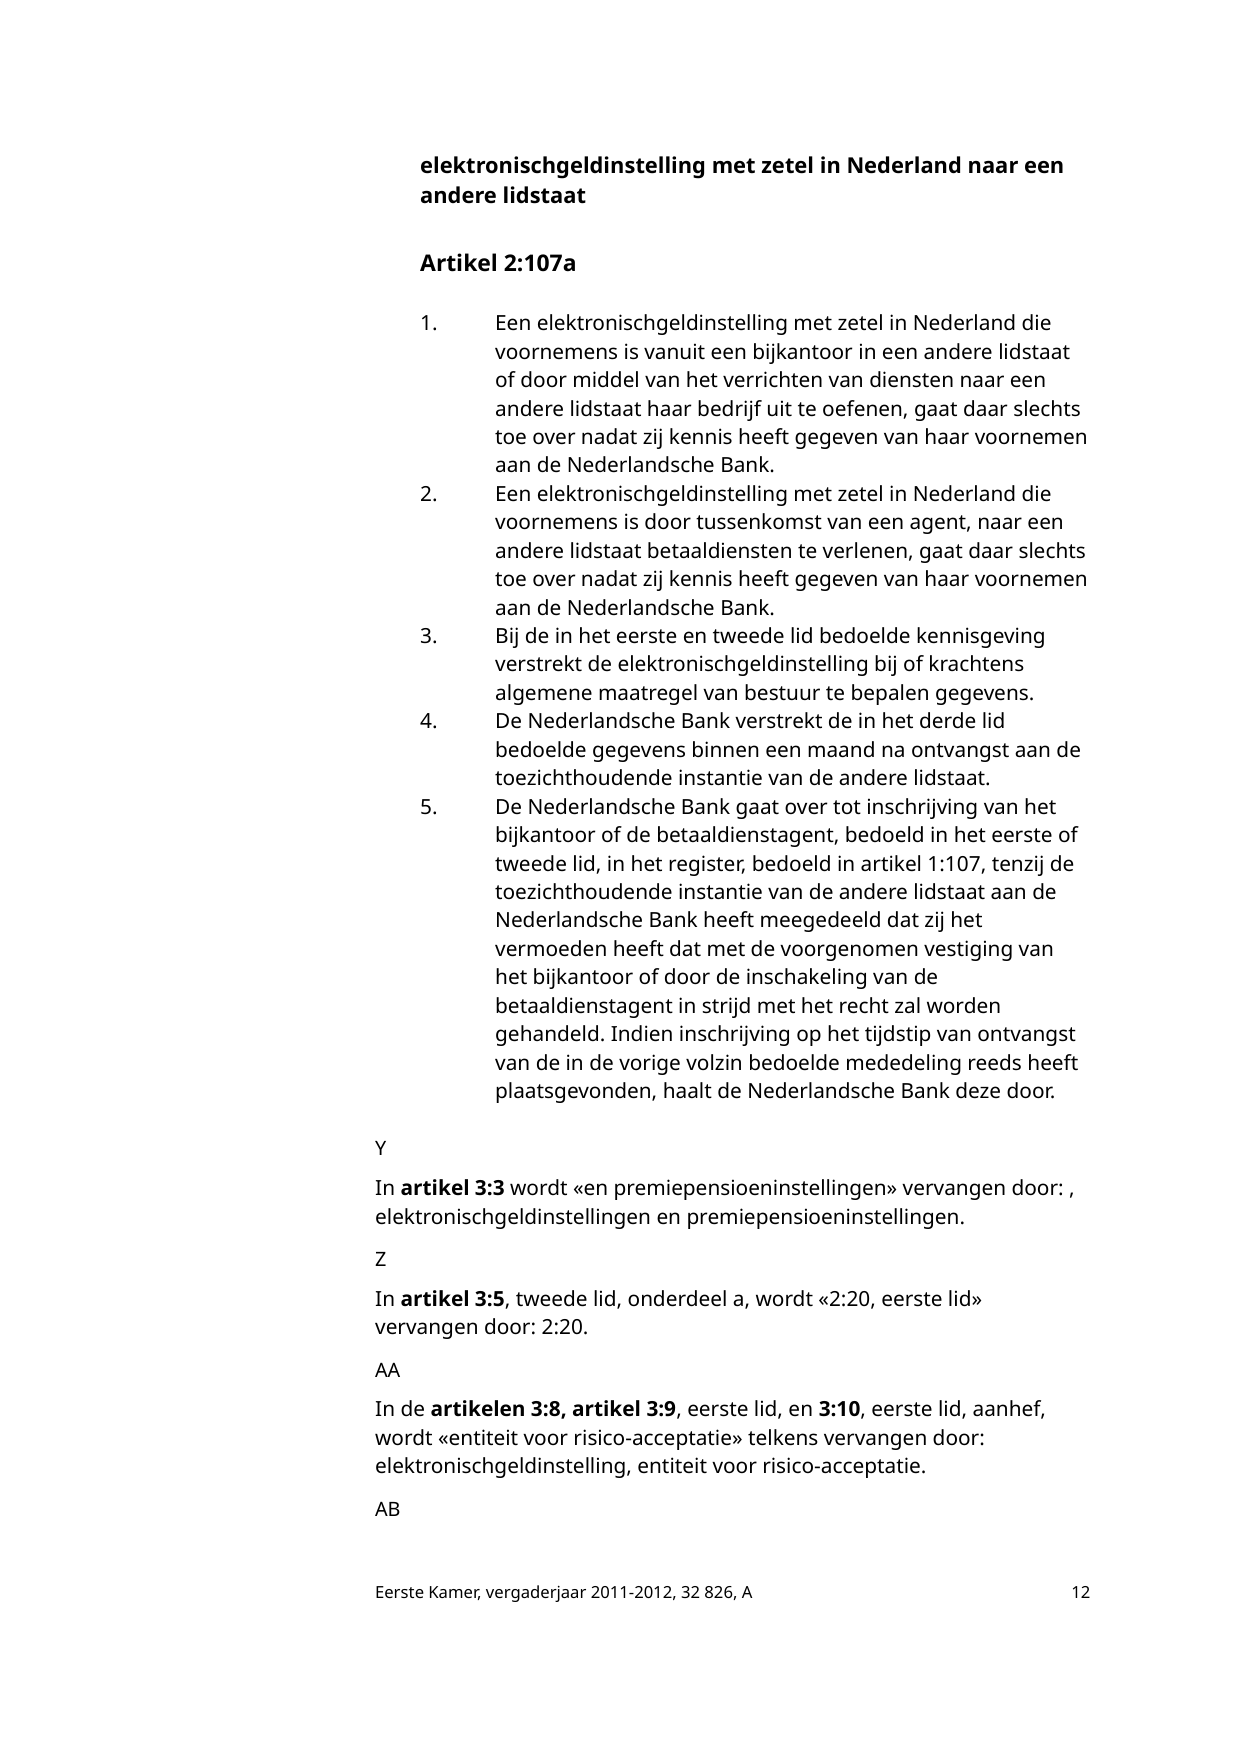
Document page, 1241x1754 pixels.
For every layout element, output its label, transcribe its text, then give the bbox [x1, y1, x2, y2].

subtitle Artikel 2:107a [420, 247, 1090, 278]
list Een elektronischgeldinstelling met zetel in Nederland die voornemens is vanuit een bijkantoor in een andere lidstaat of door middel van het verrichten van diensten naar een andere lidstaat haar bedrijf uit te oefenen, gaat daar slechts toe over nadat zij kennis heeft gegeven van haar voornemen aan de Nederlandsche Bank. [420, 308, 1090, 479]
subtitle elektronischgeldinstelling met zetel in Nederland naar een andere lidstaat [420, 150, 1090, 209]
text In de artikelen 3:8, artikel 3:9, eerste lid, en 3:10, eerste lid, aanhef, wordt «entiteit voor risico-acceptatie» telkens vervangen door: elektronischgeldinstelling, entiteit voor risico-acceptatie. [375, 1394, 1090, 1480]
text AA [375, 1356, 1090, 1383]
list Bij de in het eerste en tweede lid bedoelde kennisgeving verstrekt de elektronischgeldinstelling bij of krachtens algemene maatregel van bestuur te bepalen gegevens. [420, 621, 1090, 706]
text In artikel 3:5, tweede lid, onderdeel a, wordt «2:20, eerste lid» vervangen door: 2:20. [375, 1284, 1090, 1341]
text Y [375, 1134, 1090, 1162]
list De Nederlandsche Bank verstrekt de in het derde lid bedoelde gegevens binnen een maand na ontvangst aan de toezichthoudende instantie van de andere lidstaat. [420, 706, 1090, 792]
list Een elektronischgeldinstelling met zetel in Nederland die voornemens is door tussenkomst van een agent, naar een andere lidstaat betaaldiensten te verlenen, gaat daar slechts toe over nadat zij kennis heeft gegeven van haar voornemen aan de Nederlandsche Bank. [420, 479, 1090, 621]
text In artikel 3:3 wordt «en premiepensioeninstellingen» vervangen door: , elektronischgeldinstellingen en premiepensioeninstellingen. [375, 1173, 1090, 1230]
list De Nederlandsche Bank gaat over tot inschrijving van het bijkantoor of de betaaldienstagent, bedoeld in het eerste of tweede lid, in het register, bedoeld in artikel 1:107, tenzij de toezichthoudende instantie van de andere lidstaat aan de Nederlandsche Bank heeft meegedeeld dat zij het vermoeden heeft dat met de voorgenomen vestiging van het bijkantoor of door de inschakeling van de betaaldienstagent in strijd met het recht zal worden gehandeld. Indien inschrijving op het tijdstip van ontvangst van de in de vorige volzin bedoelde mededeling reeds heeft plaatsgevonden, haalt de Nederlandsche Bank deze door. [420, 792, 1090, 1104]
text AB [375, 1495, 1090, 1522]
text Z [375, 1245, 1090, 1272]
